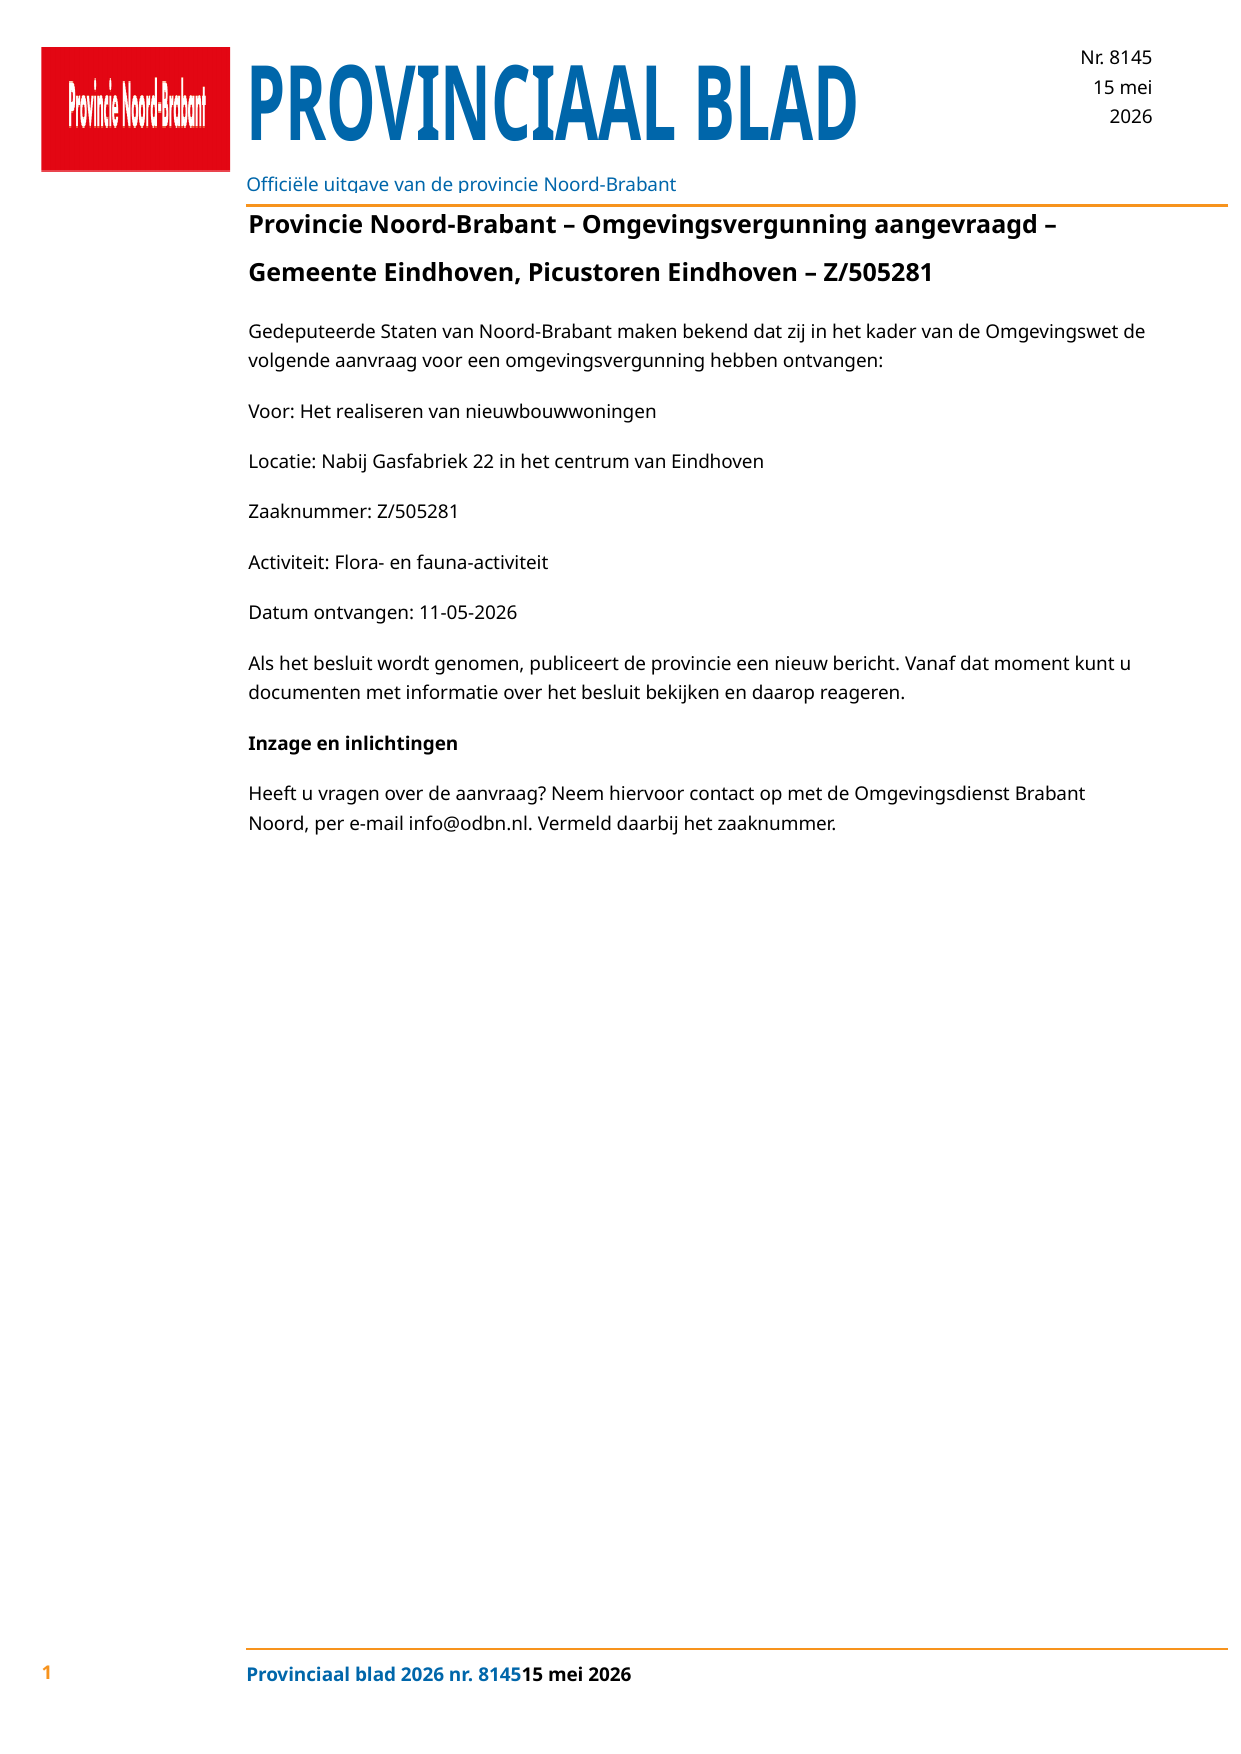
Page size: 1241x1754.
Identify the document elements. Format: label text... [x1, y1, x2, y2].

text Datum ontvangen: 11-05-2026 [248, 599, 1152, 625]
text Voor: Het realiseren van nieuwbouwwoningen [248, 398, 1152, 424]
text Gedeputeerde Staten van Noord-Brabant maken bekend dat zij in het kader van de Omgevingswet de volgende aanvraag voor een omgevingsvergunning hebben ontvangen: [248, 318, 1152, 373]
text Als het besluit wordt genomen, publiceert de provincie een nieuw bericht. Vanaf dat moment kunt u documenten met informatie over het besluit bekijken en daarop reageren. [248, 650, 1152, 705]
text Locatie: Nabij Gasfabriek 22 in het centrum van Eindhoven [248, 448, 1152, 474]
text Provincie Noord-Brabant – Omgevingsvergunning aangevraagd – Gemeente Eindhoven, Picustoren Eindhoven – Z/505281 [248, 207, 1152, 288]
text Inzage en inlichtingen [248, 730, 1152, 756]
text Activiteit: Flora- en fauna-activiteit [248, 549, 1152, 575]
text Zaaknummer: Z/505281 [248, 499, 1152, 524]
picture [41, 47, 231, 172]
text Heeft u vragen over de aanvraag? Neem hiervoor contact op met de Omgevingsdienst Brabant Noord, per e-mail info@odbn.nl. Vermeld daarbij het zaaknummer. [248, 780, 1152, 836]
